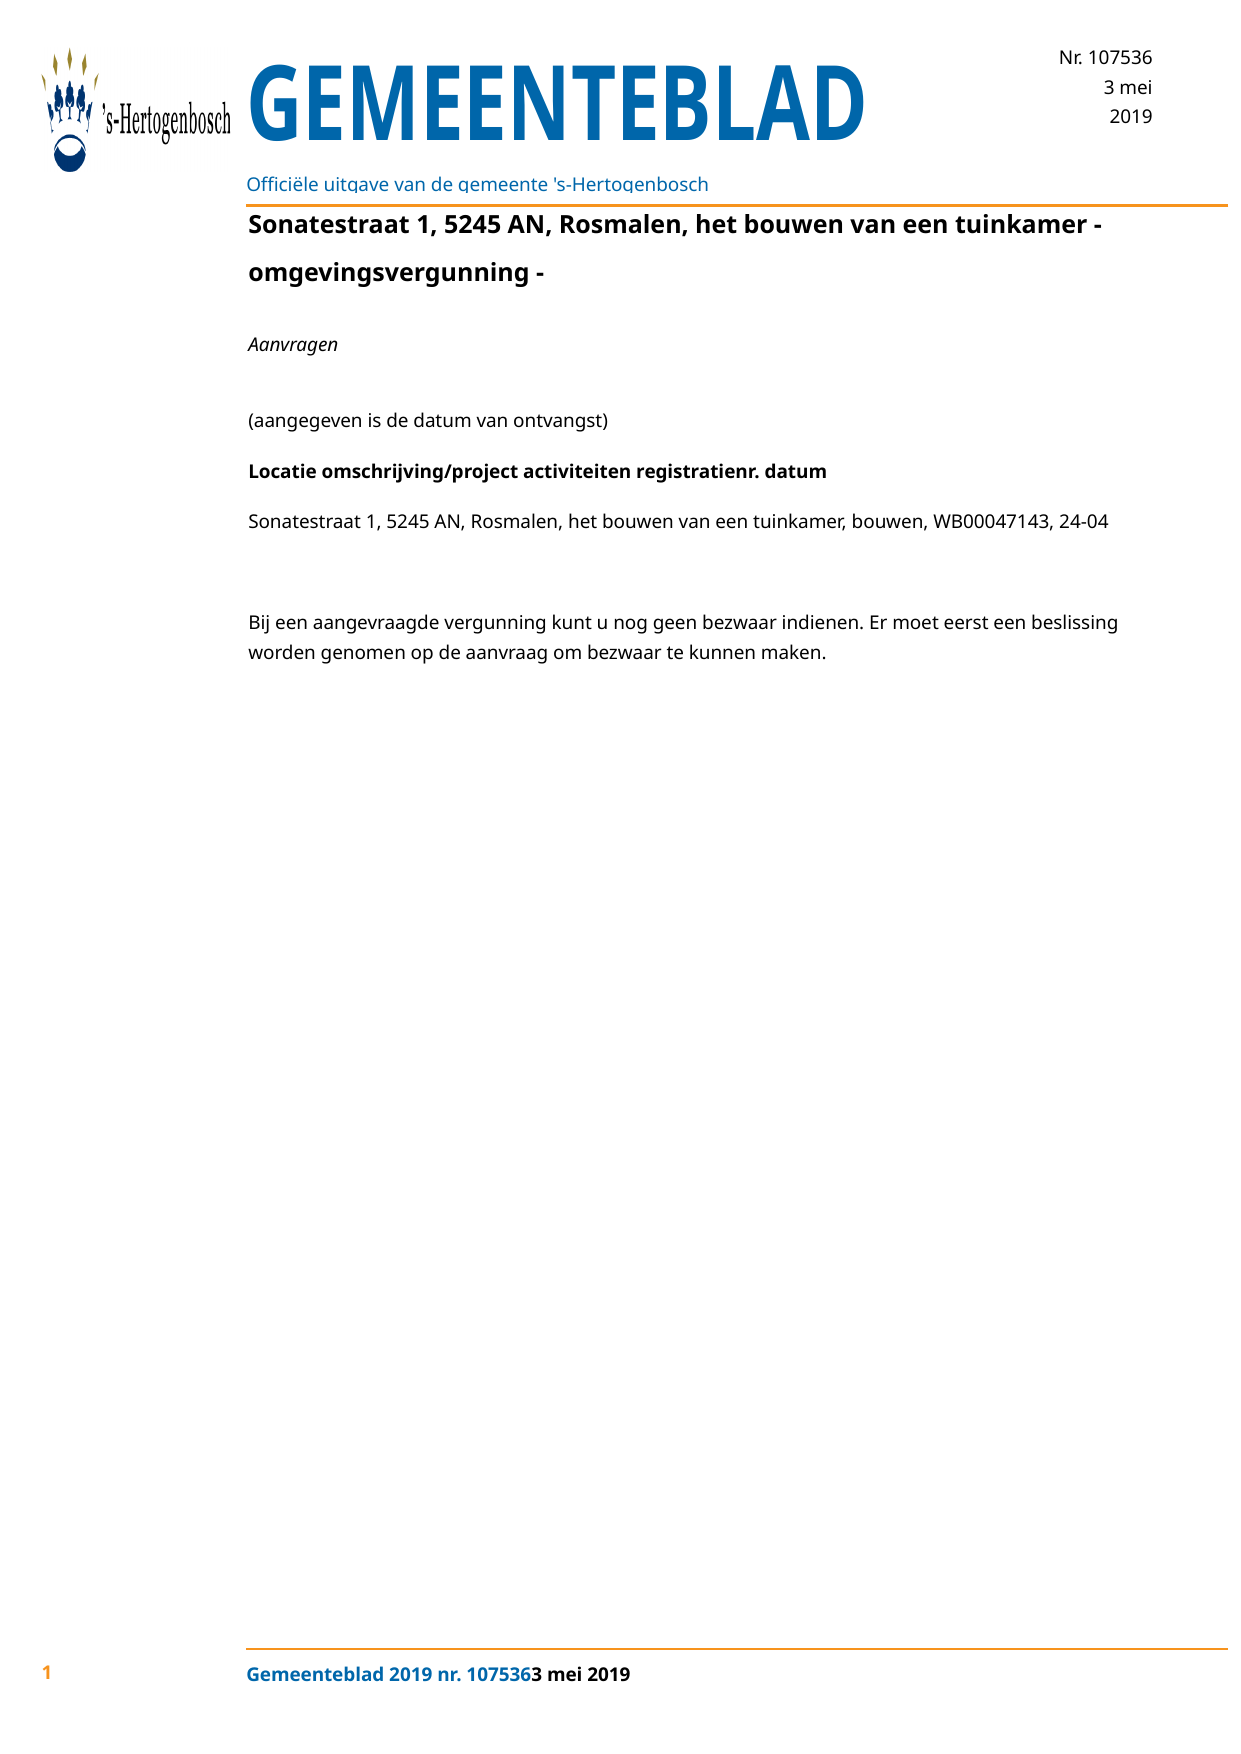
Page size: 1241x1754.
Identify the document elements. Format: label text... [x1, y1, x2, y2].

text Sonatestraat 1, 5245 AN, Rosmalen, het bouwen van een tuinkamer - omgevingsvergunning - [248, 207, 1152, 288]
text Sonatestraat 1, 5245 AN, Rosmalen, het bouwen van een tuinkamer, bouwen, WB00047143, 24-04 [248, 508, 1152, 534]
text Locatie omschrijving/project activiteiten registratienr. datum [248, 458, 1152, 484]
text (aangegeven is de datum van ontvangst) [248, 408, 1152, 433]
text Aanvragen [248, 331, 1152, 357]
text Bij een aangevraagde vergunning kunt u nog geen bezwaar indienen. Er moet eerst een beslissing worden genomen op de aanvraag om bezwaar te kunnen maken. [248, 609, 1152, 664]
picture [41, 47, 231, 172]
